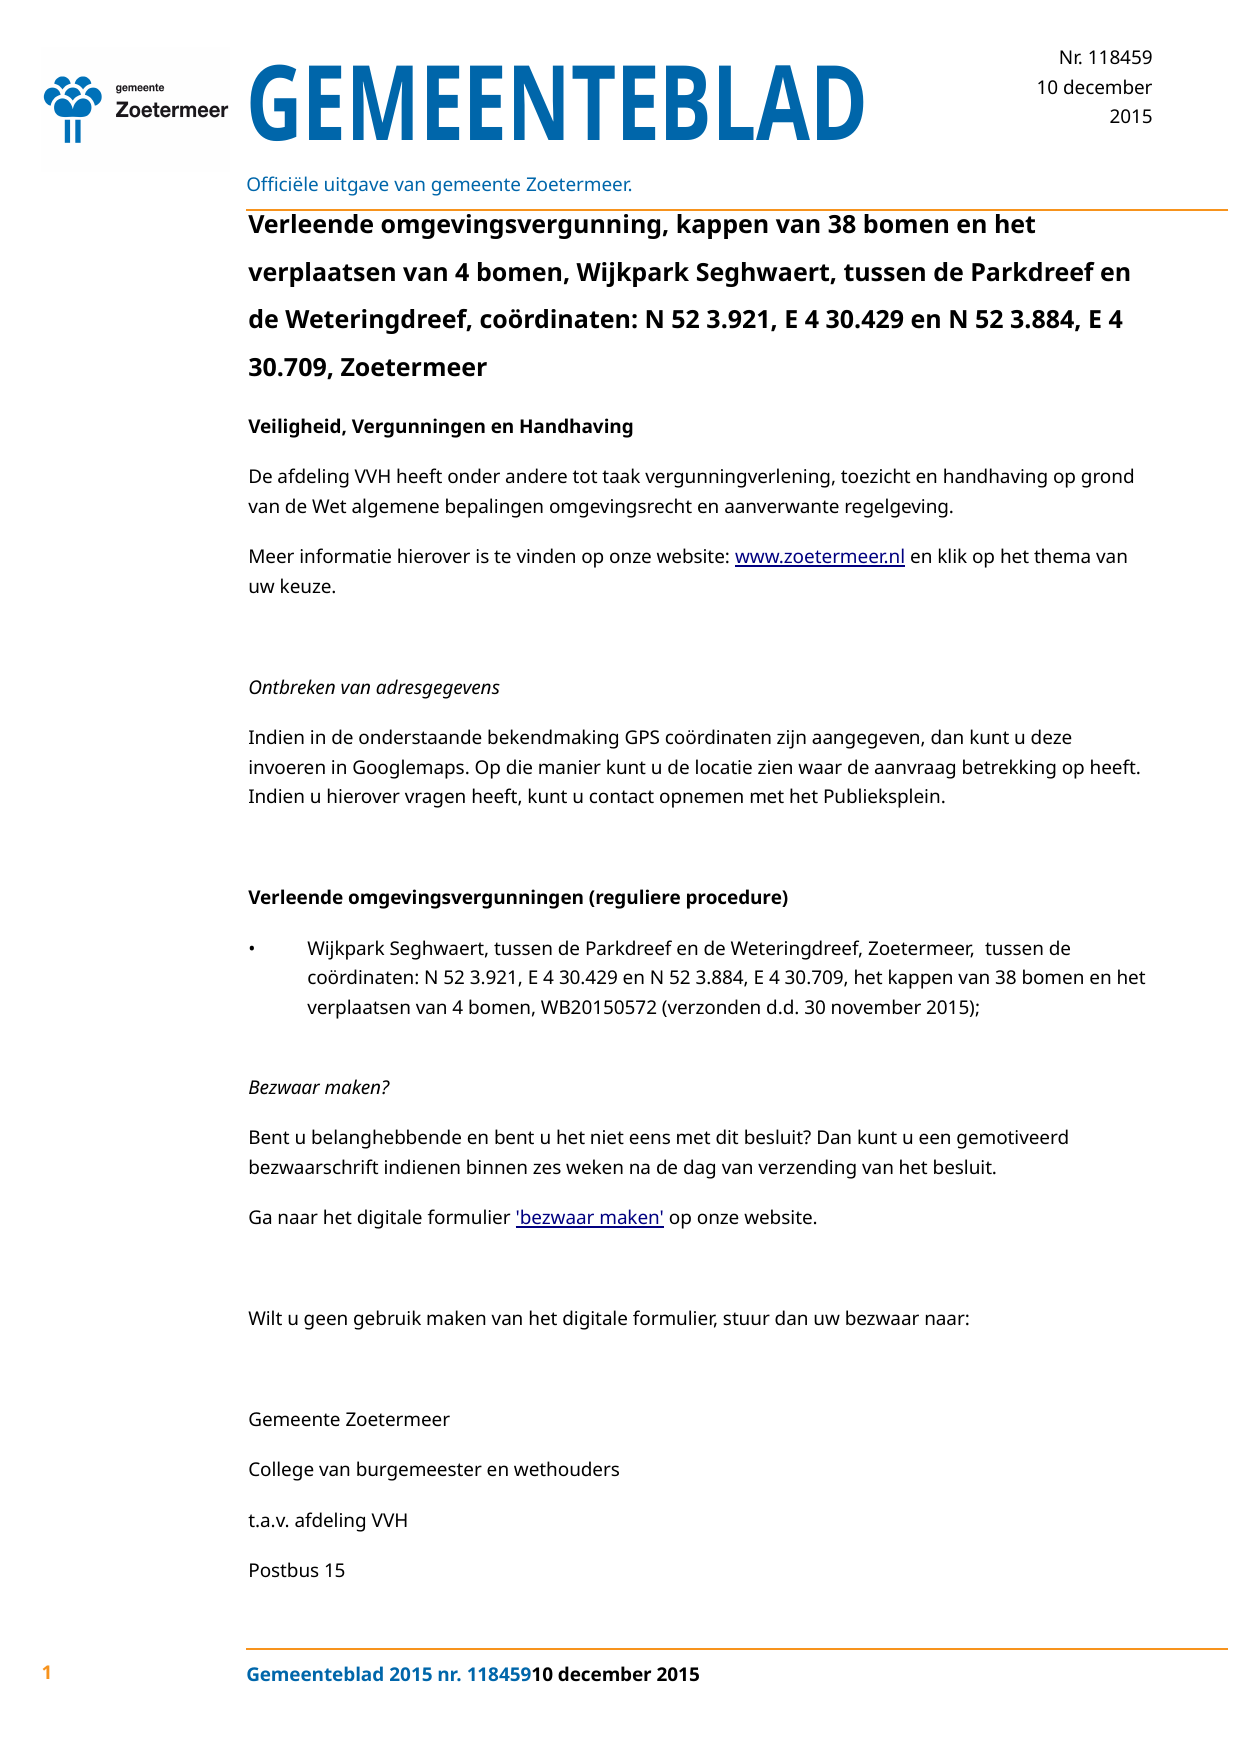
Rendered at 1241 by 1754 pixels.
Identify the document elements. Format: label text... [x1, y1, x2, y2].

text Bent u belanghebbende en bent u het niet eens met dit besluit? Dan kunt u een gemotiveerd bezwaarschrift indienen binnen zes weken na de dag van verzending van het besluit. [248, 1124, 1152, 1180]
list Wijkpark Seghwaert, tussen de Parkdreef en de Weteringdreef, Zoetermeer, tussen de coördinaten: N 52 3.921, E 4 30.429 en N 52 3.884, E 4 30.709, het kappen van 38 bomen en het verplaatsen van 4 bomen, WB20150572 (verzonden d.d. 30 november 2015); [248, 935, 1152, 1020]
text t.a.v. afdeling VVH [248, 1507, 1152, 1533]
text Verleende omgevingsvergunningen (reguliere procedure) [248, 884, 1152, 910]
text De afdeling VVH heeft onder andere tot taak vergunningverlening, toezicht en handhaving op grond van de Wet algemene bepalingen omgevingsrecht en aanverwante regelgeving. [248, 463, 1152, 519]
text Verleende omgevingsvergunning, kappen van 38 bomen en het verplaatsen van 4 bomen, Wijkpark Seghwaert, tussen de Parkdreef en de Weteringdreef, coördinaten: N 52 3.921, E 4 30.429 en N 52 3.884, E 4 30.709, Zoetermeer [248, 211, 1152, 384]
text Meer informatie hierover is te vinden op onze website: www.zoetermeer.nl en klik op het thema van uw keuze. [248, 543, 1152, 599]
text Bezwaar maken? [248, 1074, 1152, 1100]
text Indien in de onderstaande bekendmaking GPS coördinaten zijn aangegeven, dan kunt u deze invoeren in Googlemaps. Op die manier kunt u de locatie zien waar de aanvraag betrekking op heeft. Indien u hierover vragen heeft, kunt u contact opnemen met het Publieksplein. [248, 724, 1152, 809]
text College van burgemeester en wethouders [248, 1456, 1152, 1482]
text Wilt u geen gebruik maken van het digitale formulier, stuur dan uw bezwaar naar: [248, 1305, 1152, 1331]
text Ga naar het digitale formulier 'bezwaar maken' op onze website. [248, 1204, 1152, 1230]
text Postbus 15 [248, 1557, 1152, 1583]
picture [41, 47, 231, 172]
text Ontbreken van adresgegevens [248, 674, 1152, 700]
text Gemeente Zoetermeer [248, 1406, 1152, 1432]
text Veiligheid, Vergunningen en Handhaving [248, 413, 1152, 439]
